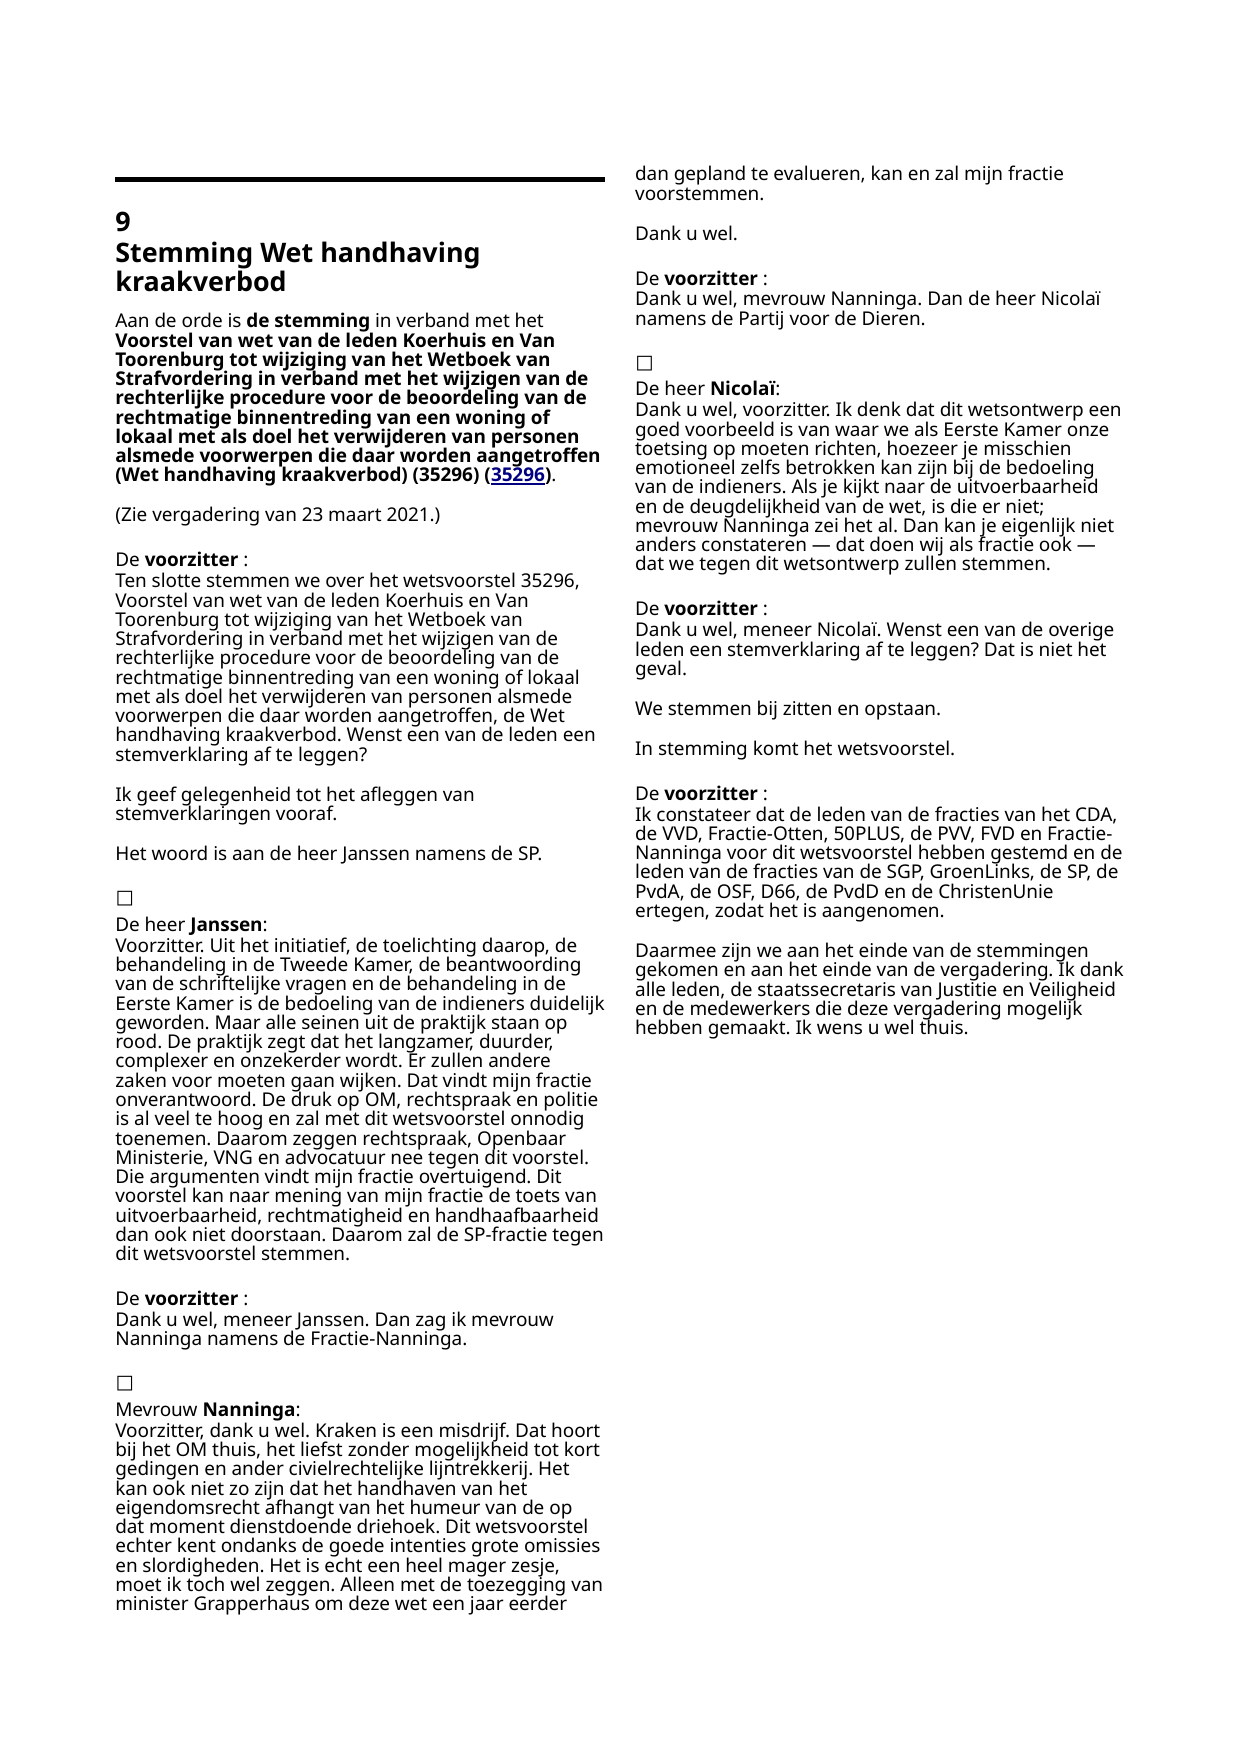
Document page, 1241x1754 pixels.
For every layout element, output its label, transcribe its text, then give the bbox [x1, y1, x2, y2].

text dan gepland te evalueren, kan en zal mijn fractie voorstemmen. [635, 165, 1125, 204]
text Dank u wel. [635, 224, 1125, 244]
text Ik constateer dat de leden van de fracties van het CDA, de VVD, Fractie-Otten, 50PLUS, de PVV, FVD en Fractie-Nanninga voor dit wetsvoorstel hebben gestemd en de leden van de fracties van de SGP, GroenLinks, de SP, de PvdA, de OSF, D66, de PvdD en de ChristenUnie ertegen, zodat het is aangenomen. [635, 806, 1125, 921]
text Daarmee zijn we aan het einde van de stemmingen gekomen en aan het einde van de vergadering. Ik dank alle leden, de staatssecretaris van Justitie en Veiligheid en de medewerkers die deze vergadering mogelijk hebben gemaakt. Ik wens u wel thuis. [635, 942, 1125, 1038]
text Voorzitter, dank u wel. Kraken is een misdrijf. Dat hoort bij het OM thuis, het liefst zonder mogelijkheid tot kort gedingen en ander civielrechtelijke lijntrekkerij. Het kan ook niet zo zijn dat het handhaven van het eigendomsrecht afhangt van het humeur van de op dat moment dienstdoende driehoek. Dit wetsvoorstel echter kent ondanks de goede intenties grote omissies en slordigheden. Het is echt een heel mager zesje, moet ik toch wel zeggen. Alleen met de toezegging van minister Grapperhaus om deze wet een jaar eerder [115, 1422, 605, 1614]
text De voorzitter : [115, 547, 605, 572]
text De voorzitter : [635, 265, 1125, 290]
text De voorzitter : [115, 1285, 605, 1311]
text ⬜ [635, 350, 1125, 376]
text (Zie vergadering van 23 maart 2021.) [115, 506, 605, 526]
text De heer Janssen: [115, 911, 605, 937]
text De voorzitter : [635, 780, 1125, 806]
text ⬜ [115, 885, 605, 911]
text 9 [115, 203, 605, 239]
text We stemmen bij zitten en opstaan. [635, 700, 1125, 719]
text Dank u wel, voorzitter. Ik denk dat dit wetsontwerp een goed voorbeeld is van waar we als Eerste Kamer onze toetsing op moeten richten, hoezeer je misschien emotioneel zelfs betrokken kan zijn bij de bedoeling van de indieners. Als je kijkt naar de uitvoerbaarheid en de deugdelijkheid van de wet, is die er niet; mevrouw Nanninga zei het al. Dan kan je eigenlijk niet anders constateren — dat doen wij als fractie ook — dat we tegen dit wetsontwerp zullen stemmen. [635, 401, 1125, 575]
text Mevrouw Nanninga: [115, 1396, 605, 1422]
text In stemming komt het wetsvoorstel. [635, 740, 1125, 759]
text Dank u wel, meneer Janssen. Dan zag ik mevrouw Nanninga namens de Fractie-Nanninga. [115, 1311, 605, 1349]
text De heer Nicolaï: [635, 376, 1125, 401]
text Voorzitter. Uit het initiatief, de toelichting daarop, de behandeling in de Tweede Kamer, de beantwoording van de schriftelijke vragen en de behandeling in de Eerste Kamer is de bedoeling van de indieners duidelijk geworden. Maar alle seinen uit de praktijk staan op rood. De praktijk zegt dat het langzamer, duurder, complexer en onzekerder wordt. Er zullen andere zaken voor moeten gaan wijken. Dat vindt mijn fractie onverantwoord. De druk op OM, rechtspraak en politie is al veel te hoog en zal met dit wetsvoorstel onnodig toenemen. Daarom zeggen rechtspraak, Openbaar Ministerie, VNG en advocatuur nee tegen dit voorstel. Die argumenten vindt mijn fractie overtuigend. Dit voorstel kan naar mening van mijn fractie de toets van uitvoerbaarheid, rechtmatigheid en handhaafbaarheid dan ook niet doorstaan. Daarom zal de SP-fractie tegen dit wetsvoorstel stemmen. [115, 937, 605, 1264]
text De voorzitter : [635, 596, 1125, 621]
text Het woord is aan de heer Janssen namens de SP. [115, 845, 605, 864]
text Stemming Wet handhaving kraakverbod [115, 239, 605, 312]
text Ik geef gelegenheid tot het afleggen van stemverklaringen vooraf. [115, 786, 605, 824]
text Aan de orde is de stemming in verband met het Voorstel van wet van de leden Koerhuis en Van Toorenburg tot wijziging van het Wetboek van Strafvordering in verband met het wijzigen van de rechterlijke procedure voor de beoordeling van de rechtmatige binnentreding van een woning of lokaal met als doel het verwijderen van personen alsmede voorwerpen die daar worden aangetroffen (Wet handhaving kraakverbod) (35296) (35296). [115, 312, 605, 486]
text ⬜ [115, 1370, 605, 1396]
text Ten slotte stemmen we over het wetsvoorstel 35296, Voorstel van wet van de leden Koerhuis en Van Toorenburg tot wijziging van het Wetboek van Strafvordering in verband met het wijzigen van de rechterlijke procedure voor de beoordeling van de rechtmatige binnentreding van een woning of lokaal met als doel het verwijderen van personen alsmede voorwerpen die daar worden aangetroffen, de Wet handhaving kraakverbod. Wenst een van de leden een stemverklaring af te leggen? [115, 572, 605, 765]
text Dank u wel, meneer Nicolaï. Wenst een van de overige leden een stemverklaring af te leggen? Dat is niet het geval. [635, 621, 1125, 679]
text Dank u wel, mevrouw Nanninga. Dan de heer Nicolaï namens de Partij voor de Dieren. [635, 290, 1125, 329]
